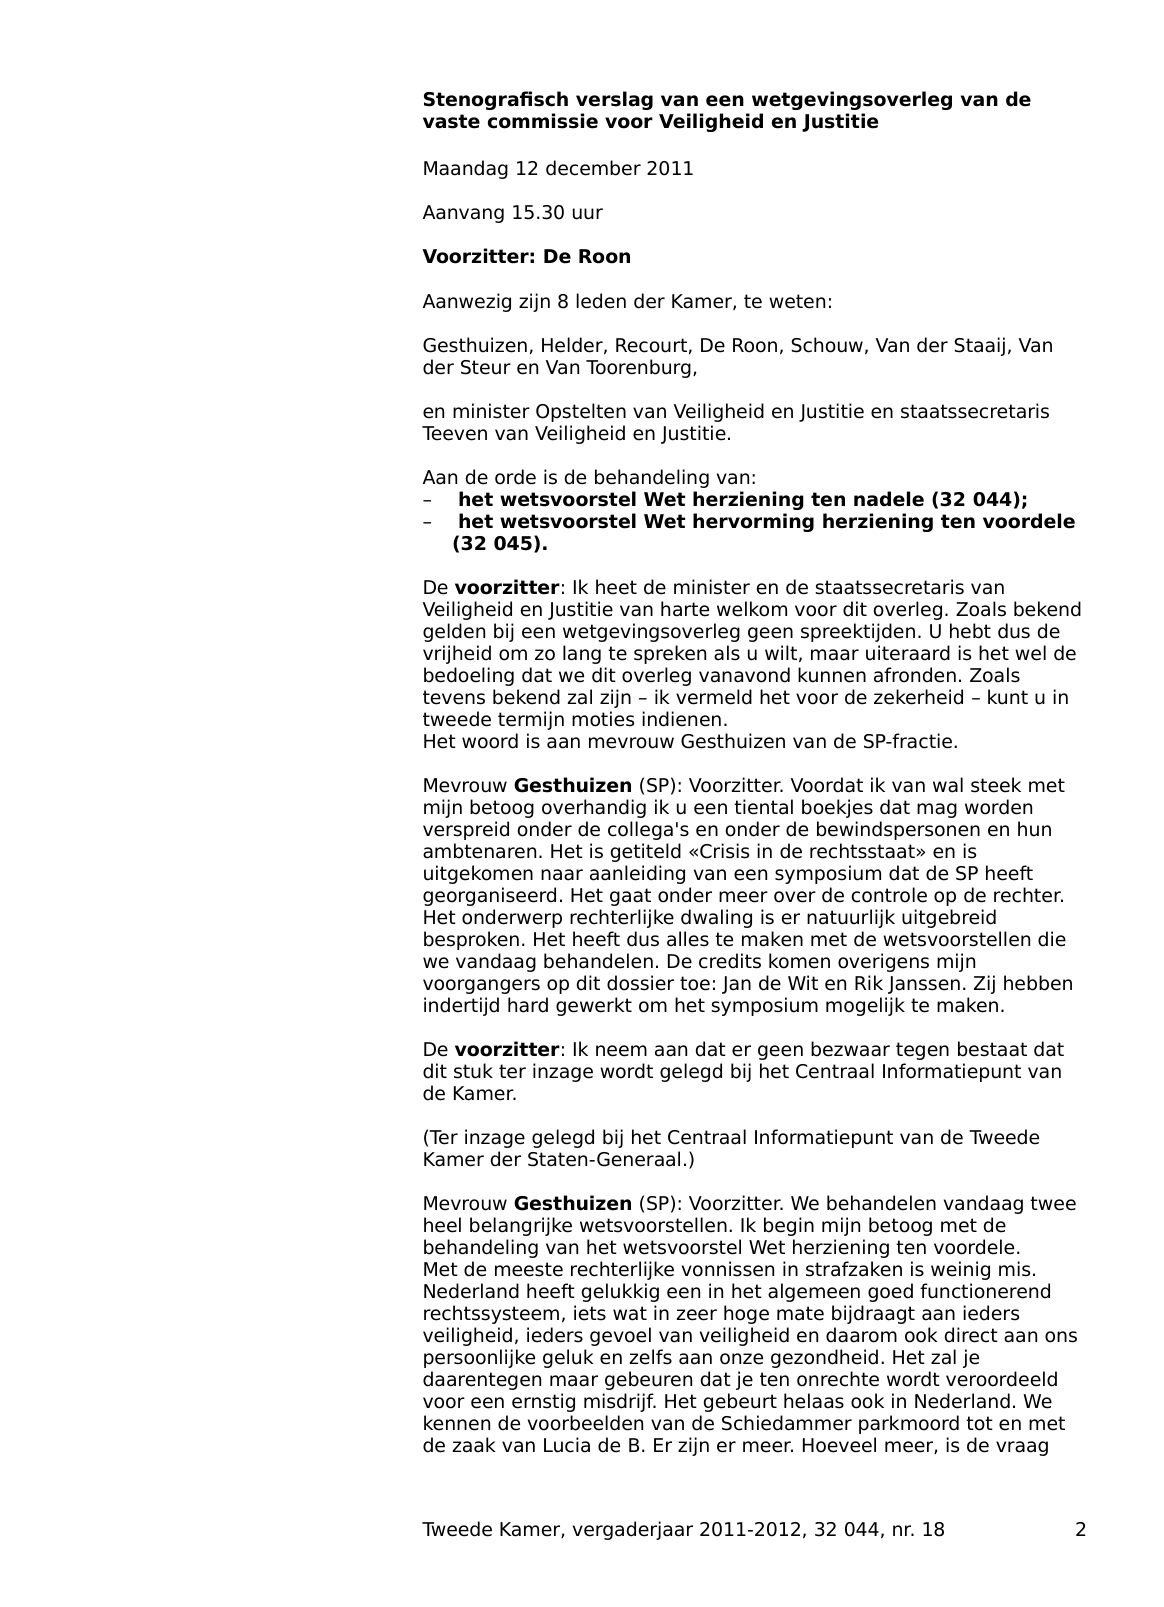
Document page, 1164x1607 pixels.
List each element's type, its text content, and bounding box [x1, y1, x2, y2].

text Mevrouw Gesthuizen (SP): Voorzitter. We behandelen vandaag twee heel belangrijke wetsvoorstellen. Ik begin mijn betoog met de behandeling van het wetsvoorstel Wet herziening ten voordele. [422, 1193, 1087, 1259]
text (Ter inzage gelegd bij het Centraal Informatiepunt van de Tweede Kamer der Staten-Generaal.) [422, 1127, 1087, 1171]
text Mevrouw Gesthuizen (SP): Voorzitter. Voordat ik van wal steek met mijn betoog overhandig ik u een tiental boekjes dat mag worden verspreid onder de collega's en onder de bewindspersonen en hun ambtenaren. Het is getiteld «Crisis in de rechtsstaat» en is uitgekomen naar aanleiding van een symposium dat de SP heeft georganiseerd. Het gaat onder meer over de controle op de rechter. Het onderwerp rechterlijke dwaling is er natuurlijk uitgebreid besproken. Het heeft dus alles te maken met de wetsvoorstellen die we vandaag behandelen. De credits komen overigens mijn voorgangers op dit dossier toe: Jan de Wit en Rik Janssen. Zij hebben indertijd hard gewerkt om het symposium mogelijk te maken. [422, 775, 1087, 1017]
text Aanvang 15.30 uur [422, 202, 1087, 224]
text Aanwezig zijn 8 leden der Kamer, te weten: [422, 291, 1087, 312]
text – het wetsvoorstel Wet hervorming herziening ten voordele (32 045). [422, 511, 1087, 555]
text De voorzitter: Ik neem aan dat er geen bezwaar tegen bestaat dat dit stuk ter inzage wordt gelegd bij het Centraal Informatiepunt van de Kamer. [422, 1039, 1087, 1105]
text Gesthuizen, Helder, Recourt, De Roon, Schouw, Van der Staaij, Van der Steur en Van Toorenburg, [422, 335, 1087, 379]
subtitle Voorzitter: De Roon [422, 246, 1087, 268]
text en minister Opstelten van Veiligheid en Justitie en staatssecretaris Teeven van Veiligheid en Justitie. [422, 401, 1087, 445]
text Maandag 12 december 2011 [422, 158, 1087, 180]
text Met de meeste rechterlijke vonnissen in strafzaken is weinig mis. Nederland heeft gelukkig een in het algemeen goed functionerend rechtssysteem, iets wat in zeer hoge mate bijdraagt aan ieders veiligheid, ieders gevoel van veiligheid en daarom ook direct aan ons persoonlijke geluk en zelfs aan onze gezondheid. Het zal je daarentegen maar gebeuren dat je ten onrechte wordt veroordeeld voor een ernstig misdrijf. Het gebeurt helaas ook in Nederland. We kennen de voorbeelden van de Schiedammer parkmoord tot en met de zaak van Lucia de B. Er zijn er meer. Hoeveel meer, is de vraag [422, 1259, 1087, 1457]
text Aan de orde is de behandeling van: [422, 467, 1087, 489]
text – het wetsvoorstel Wet herziening ten nadele (32 044); [422, 489, 1087, 511]
subtitle Stenografisch verslag van een wetgevingsoverleg van de vaste commissie voor Veiligheid en Justitie [422, 89, 1087, 133]
text Het woord is aan mevrouw Gesthuizen van de SP-fractie. [422, 731, 1087, 753]
text De voorzitter: Ik heet de minister en de staatssecretaris van Veiligheid en Justitie van harte welkom voor dit overleg. Zoals bekend gelden bij een wetgevingsoverleg geen spreektijden. U hebt dus de vrijheid om zo lang te spreken als u wilt, maar uiteraard is het wel de bedoeling dat we dit overleg vanavond kunnen afronden. Zoals tevens bekend zal zijn – ik vermeld het voor de zekerheid – kunt u in tweede termijn moties indienen. [422, 577, 1087, 731]
